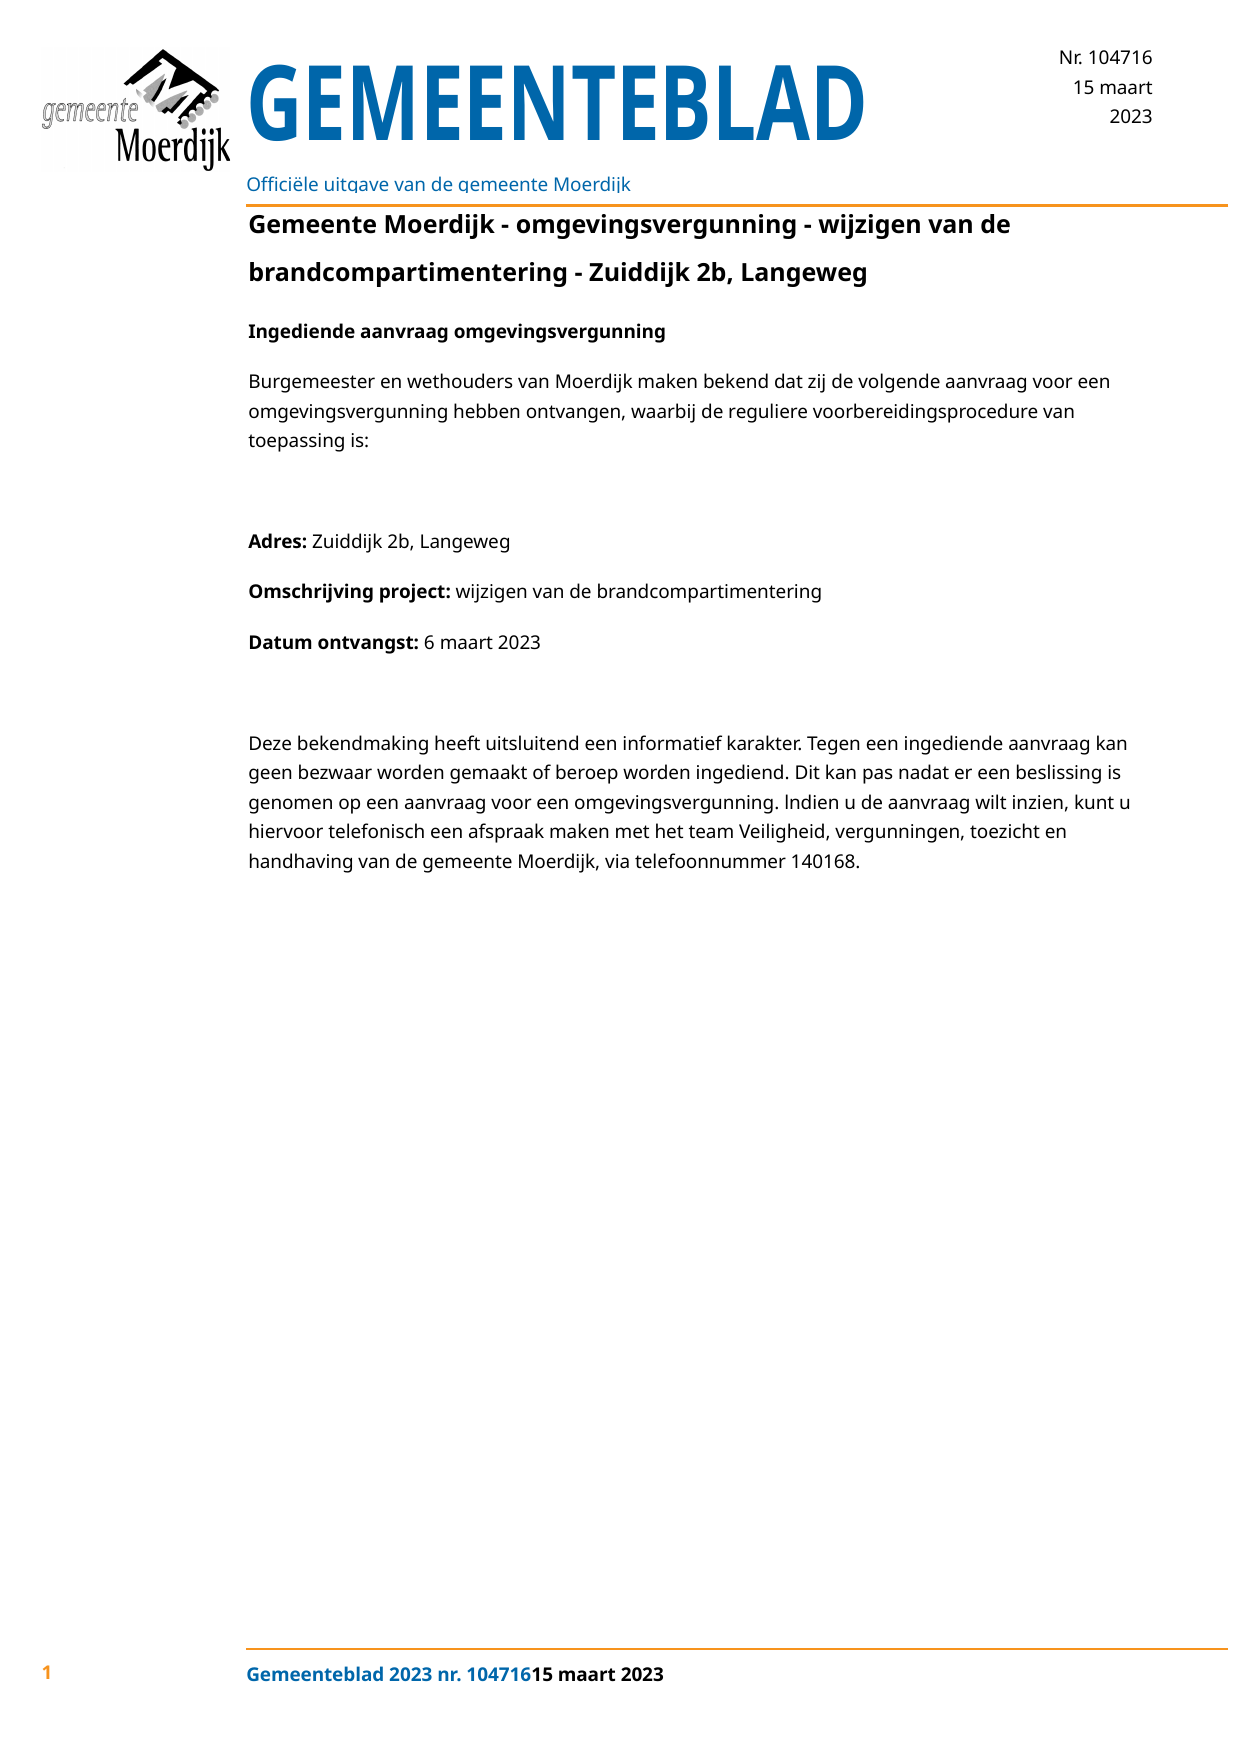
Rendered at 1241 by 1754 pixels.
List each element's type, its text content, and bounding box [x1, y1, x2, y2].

text Ingediende aanvraag omgevingsvergunning [248, 318, 1152, 344]
text Burgemeester en wethouders van Moerdijk maken bekend dat zij de volgende aanvraag voor een omgevingsvergunning hebben ontvangen, waarbij de reguliere voorbereidingsprocedure van toepassing is: [248, 368, 1152, 453]
text Gemeente Moerdijk - omgevingsvergunning - wijzigen van de brandcompartimentering - Zuiddijk 2b, Langeweg [248, 207, 1152, 288]
text Datum ontvangst: 6 maart 2023 [248, 629, 1152, 655]
picture [41, 47, 231, 172]
text Omschrijving project: wijzigen van de brandcompartimentering [248, 579, 1152, 604]
text Deze bekendmaking heeft uitsluitend een informatief karakter. Tegen een ingediende aanvraag kan geen bezwaar worden gemaakt of beroep worden ingediend. Dit kan pas nadat er een beslissing is genomen op een aanvraag voor een omgevingsvergunning. lndien u de aanvraag wilt inzien, kunt u hiervoor telefonisch een afspraak maken met het team Veiligheid, vergunningen, toezicht en handhaving van de gemeente Moerdijk, via telefoonnummer 140168. [248, 730, 1152, 874]
text Adres: Zuiddijk 2b, Langeweg [248, 528, 1152, 554]
